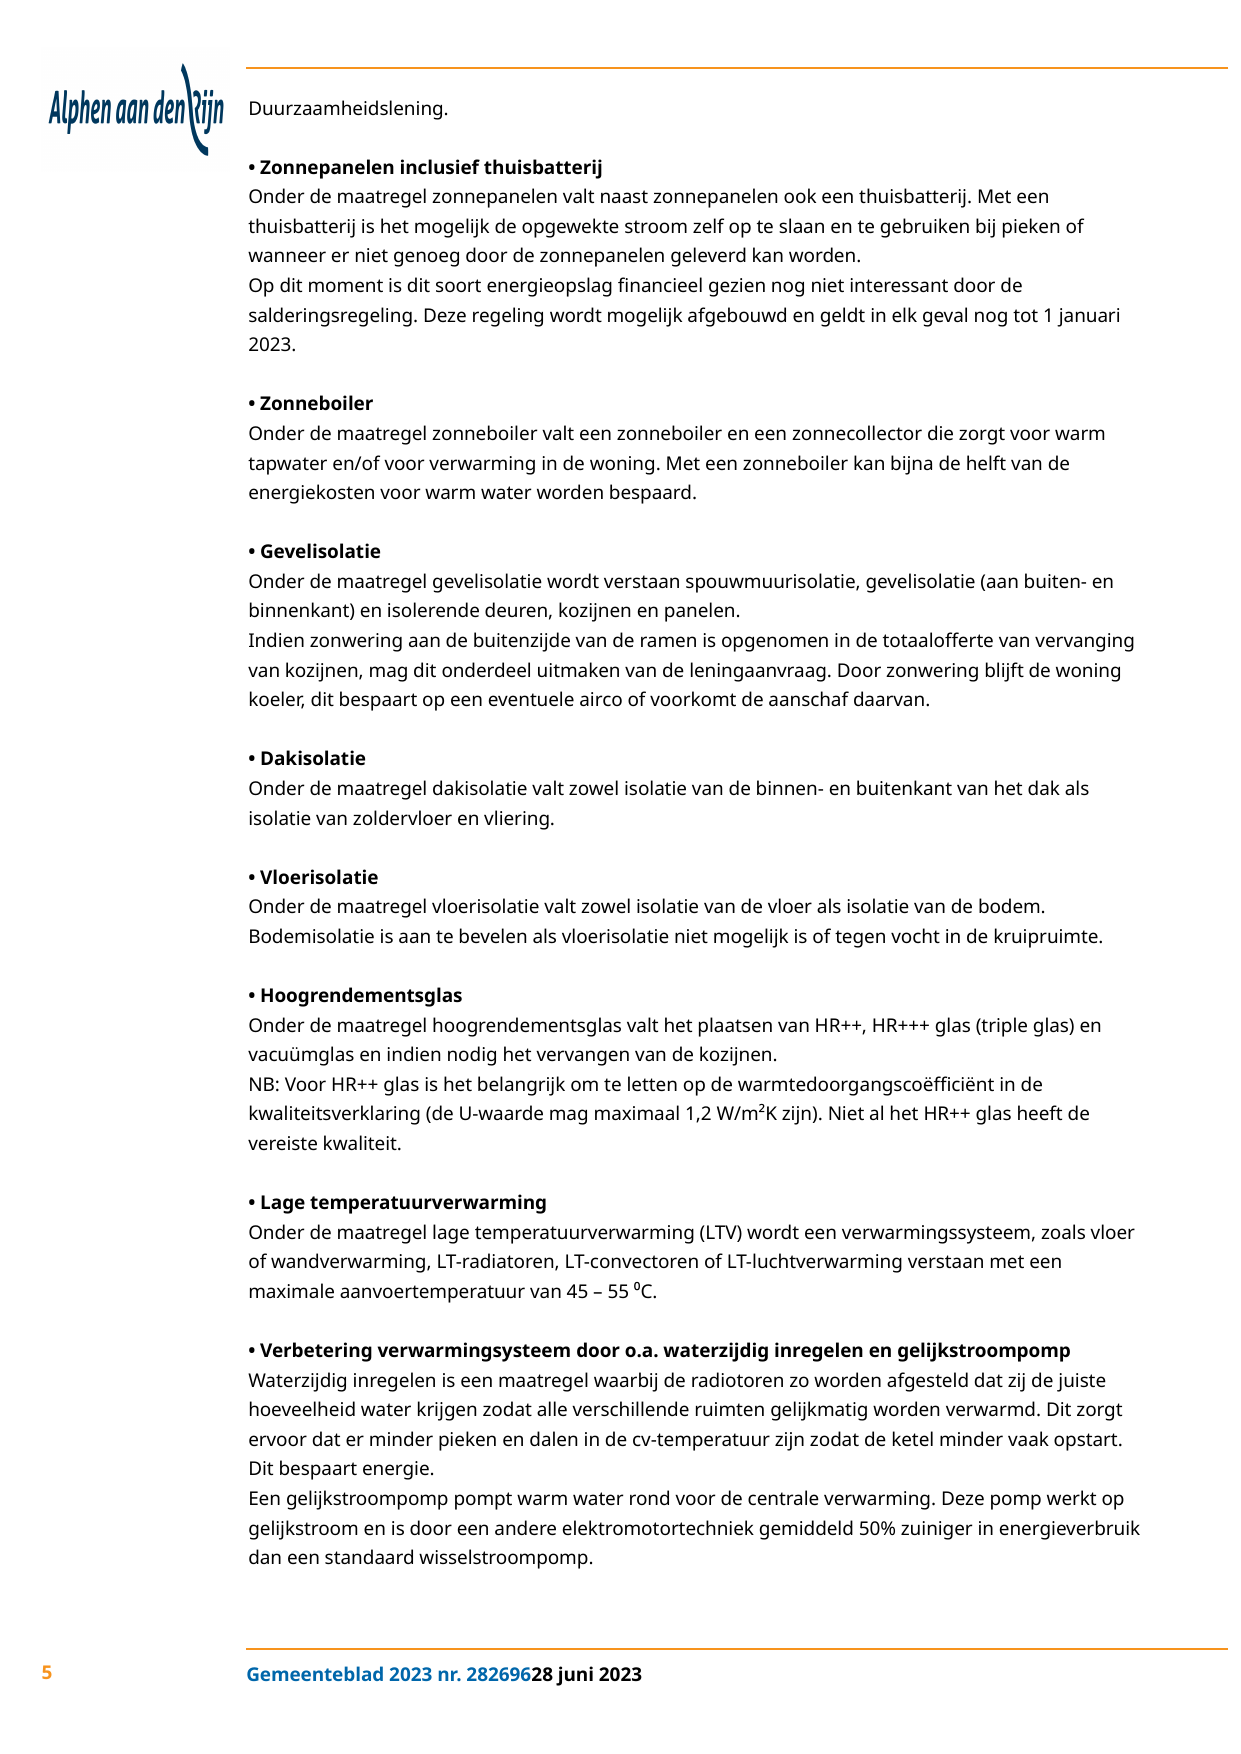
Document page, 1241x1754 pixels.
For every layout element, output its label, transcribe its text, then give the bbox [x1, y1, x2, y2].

text Indien zonwering aan de buitenzijde van de ramen is opgenomen in de totaalofferte van vervanging van kozijnen, mag dit onderdeel uitmaken van de leningaanvraag. Door zonwering blijft de woning koeler, dit bespaart op een eventuele airco of voorkomt de aanschaf daarvan. [248, 627, 1152, 712]
text • Lage temperatuurverwarming [248, 1189, 1152, 1215]
text Onder de maatregel gevelisolatie wordt verstaan spouwmuurisolatie, gevelisolatie (aan buiten- en binnenkant) en isolerende deuren, kozijnen en panelen. [248, 568, 1152, 623]
text Duurzaamheidslening. [248, 95, 1152, 121]
text • Vloerisolatie [248, 864, 1152, 890]
text Onder de maatregel vloerisolatie valt zowel isolatie van de vloer als isolatie van de bodem. Bodemisolatie is aan te bevelen als vloerisolatie niet mogelijk is of tegen vocht in de kruipruimte. [248, 893, 1152, 949]
text Waterzijdig inregelen is een maatregel waarbij de radiotoren zo worden afgesteld dat zij de juiste hoeveelheid water krijgen zodat alle verschillende ruimten gelijkmatig worden verwarmd. Dit zorgt ervoor dat er minder pieken en dalen in de cv-temperatuur zijn zodat de ketel minder vaak opstart. Dit bespaart energie. [248, 1367, 1152, 1481]
text • Zonneboiler [248, 391, 1152, 416]
text • Verbetering verwarmingsysteem door o.a. waterzijdig inregelen en gelijkstroompomp [248, 1337, 1152, 1363]
text Onder de maatregel zonnepanelen valt naast zonnepanelen ook een thuisbatterij. Met een thuisbatterij is het mogelijk de opgewekte stroom zelf op te slaan en te gebruiken bij pieken of wanneer er niet genoeg door de zonnepanelen geleverd kan worden. [248, 183, 1152, 268]
text NB: Voor HR++ glas is het belangrijk om te letten op de warmtedoorgangscoëfficiënt in de kwaliteitsverklaring (de U-waarde mag maximaal 1,2 W/m²K zijn). Niet al het HR++ glas heeft de vereiste kwaliteit. [248, 1071, 1152, 1156]
text Op dit moment is dit soort energieopslag financieel gezien nog niet interessant door de salderingsregeling. Deze regeling wordt mogelijk afgebouwd en geldt in elk geval nog tot 1 januari 2023. [248, 272, 1152, 357]
text Een gelijkstroompomp pompt warm water rond voor de centrale verwarming. Deze pomp werkt op gelijkstroom en is door een andere elektromotortechniek gemiddeld 50% zuiniger in energieverbruik dan een standaard wisselstroompomp. [248, 1485, 1152, 1570]
picture [41, 47, 231, 172]
text Onder de maatregel hoogrendementsglas valt het plaatsen van HR++, HR+++ glas (triple glas) en vacuümglas en indien nodig het vervangen van de kozijnen. [248, 1012, 1152, 1067]
text • Zonnepanelen inclusief thuisbatterij [248, 154, 1152, 180]
text • Hoogrendementsglas [248, 982, 1152, 1008]
text • Gevelisolatie [248, 538, 1152, 564]
text Onder de maatregel zonneboiler valt een zonneboiler en een zonnecollector die zorgt voor warm tapwater en/of voor verwarming in de woning. Met een zonneboiler kan bijna de helft van de energiekosten voor warm water worden bespaard. [248, 420, 1152, 505]
text Onder de maatregel lage temperatuurverwarming (LTV) wordt een verwarmingssysteem, zoals vloer of wandverwarming, LT-radiatoren, LT-convectoren of LT-luchtverwarming verstaan met een maximale aanvoertemperatuur van 45 – 55 ⁰C. [248, 1219, 1152, 1304]
text • Dakisolatie [248, 746, 1152, 771]
text Onder de maatregel dakisolatie valt zowel isolatie van de binnen- en buitenkant van het dak als isolatie van zoldervloer en vliering. [248, 775, 1152, 831]
